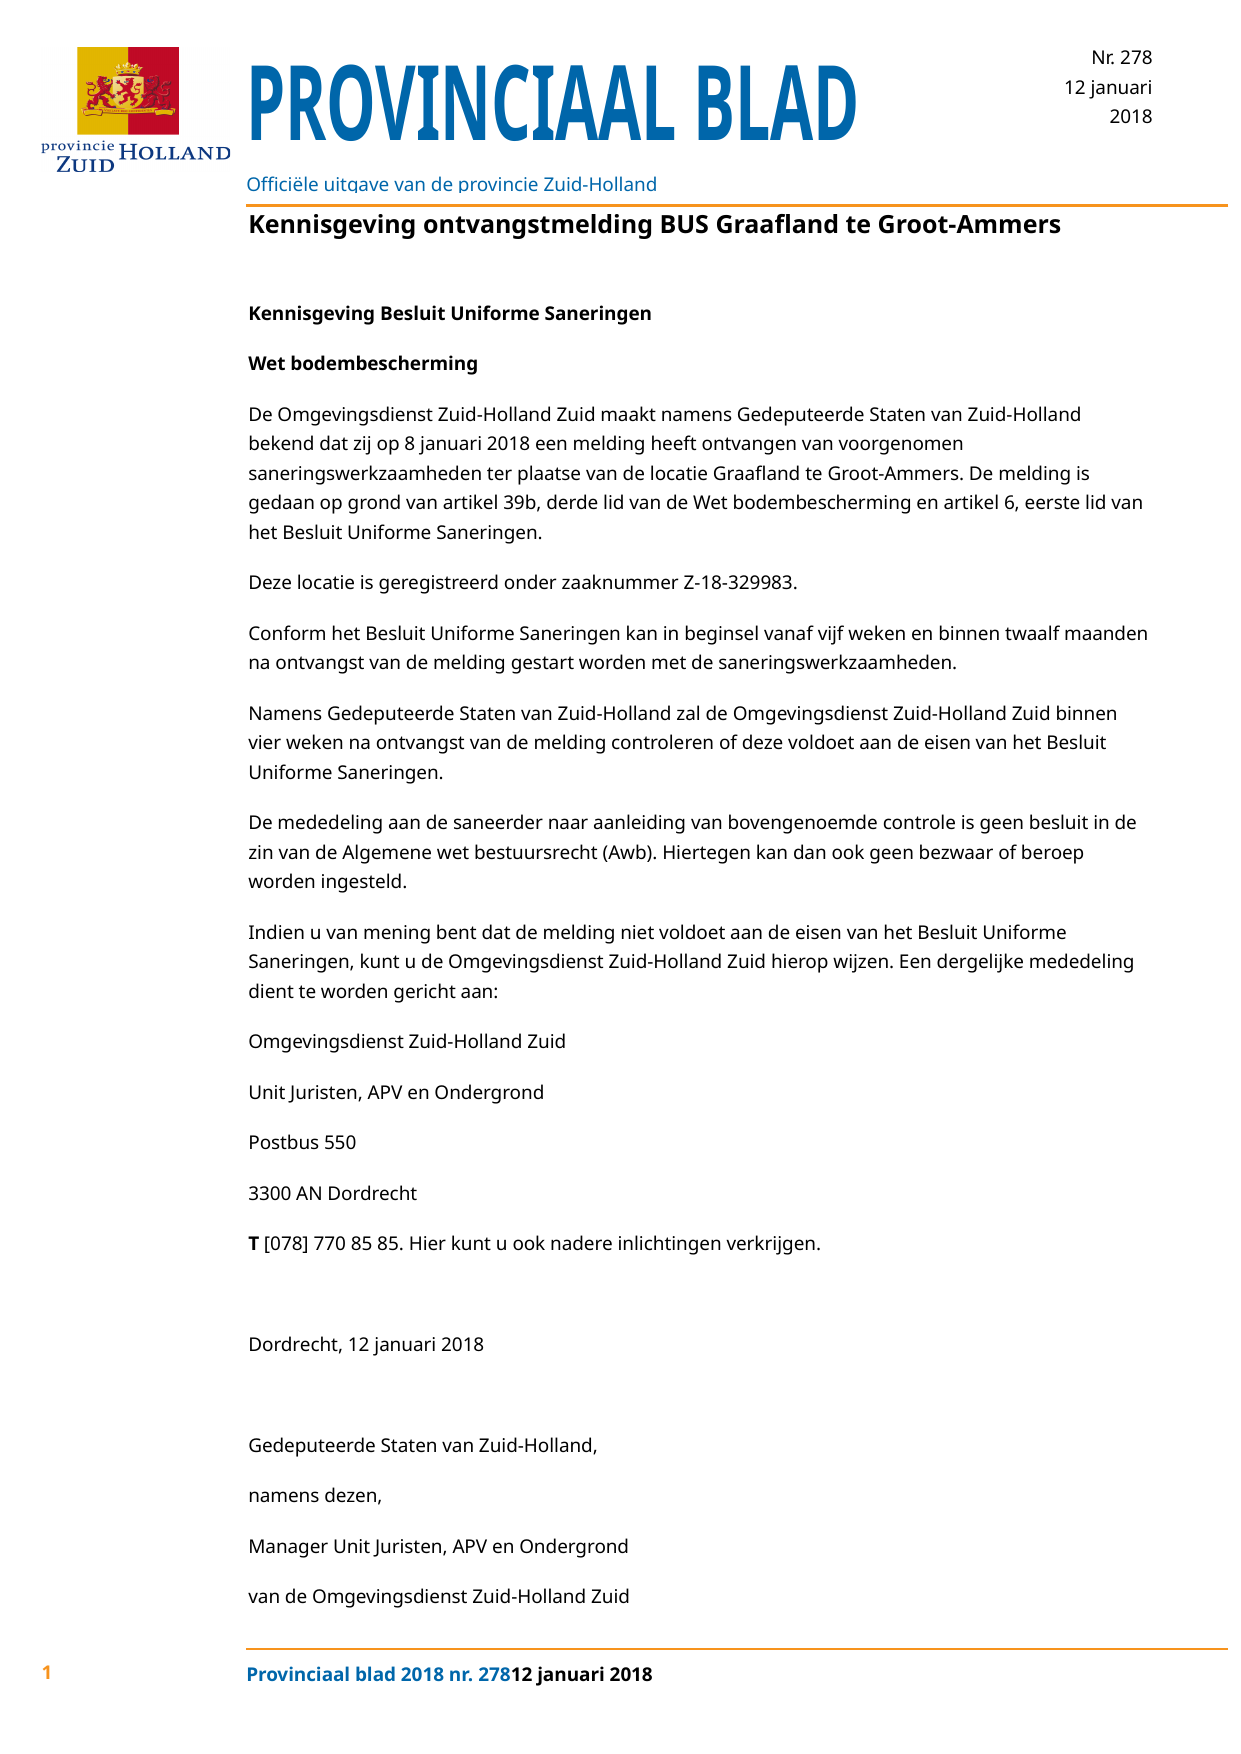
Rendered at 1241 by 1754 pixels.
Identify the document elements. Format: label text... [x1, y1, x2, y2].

text van de Omgevingsdienst Zuid-Holland Zuid [248, 1583, 1152, 1609]
text Manager Unit Juristen, APV en Ondergrond [248, 1533, 1152, 1558]
text Conform het Besluit Uniforme Saneringen kan in beginsel vanaf vijf weken en binnen twaalf maanden na ontvangst van de melding gestart worden met de saneringswerkzaamheden. [248, 620, 1152, 675]
text Kennisgeving Besluit Uniforme Saneringen [248, 300, 1152, 326]
text Wet bodembescherming [248, 350, 1152, 376]
text De Omgevingsdienst Zuid-Holland Zuid maakt namens Gedeputeerde Staten van Zuid-Holland bekend dat zij op 8 januari 2018 een melding heeft ontvangen van voorgenomen saneringswerkzaamheden ter plaatse van de locatie Graafland te Groot-Ammers. De melding is gedaan op grond van artikel 39b, derde lid van de Wet bodembescherming en artikel 6, eerste lid van het Besluit Uniforme Saneringen. [248, 401, 1152, 545]
text T [078] 770 85 85. Hier kunt u ook nadere inlichtingen verkrijgen. [248, 1230, 1152, 1256]
text Unit Juristen, APV en Ondergrond [248, 1079, 1152, 1105]
text Kennisgeving ontvangstmelding BUS Graafland te Groot-Ammers [248, 207, 1152, 241]
picture [41, 47, 231, 172]
text 3300 AN Dordrecht [248, 1180, 1152, 1206]
text Dordrecht, 12 januari 2018 [248, 1331, 1152, 1357]
text De mededeling aan de saneerder naar aanleiding van bovengenoemde controle is geen besluit in de zin van de Algemene wet bestuursrecht (Awb). Hiertegen kan dan ook geen bezwaar of beroep worden ingesteld. [248, 809, 1152, 894]
text Namens Gedeputeerde Staten van Zuid-Holland zal de Omgevingsdienst Zuid-Holland Zuid binnen vier weken na ontvangst van de melding controleren of deze voldoet aan de eisen van het Besluit Uniforme Saneringen. [248, 700, 1152, 785]
text Gedeputeerde Staten van Zuid-Holland, [248, 1432, 1152, 1458]
text Deze locatie is geregistreerd onder zaaknummer Z-18-329983. [248, 569, 1152, 595]
text namens dezen, [248, 1482, 1152, 1508]
text Postbus 550 [248, 1129, 1152, 1155]
text Indien u van mening bent dat de melding niet voldoet aan de eisen van het Besluit Uniforme Saneringen, kunt u de Omgevingsdienst Zuid-Holland Zuid hierop wijzen. Een dergelijke mededeling dient te worden gericht aan: [248, 919, 1152, 1004]
text Omgevingsdienst Zuid-Holland Zuid [248, 1029, 1152, 1054]
